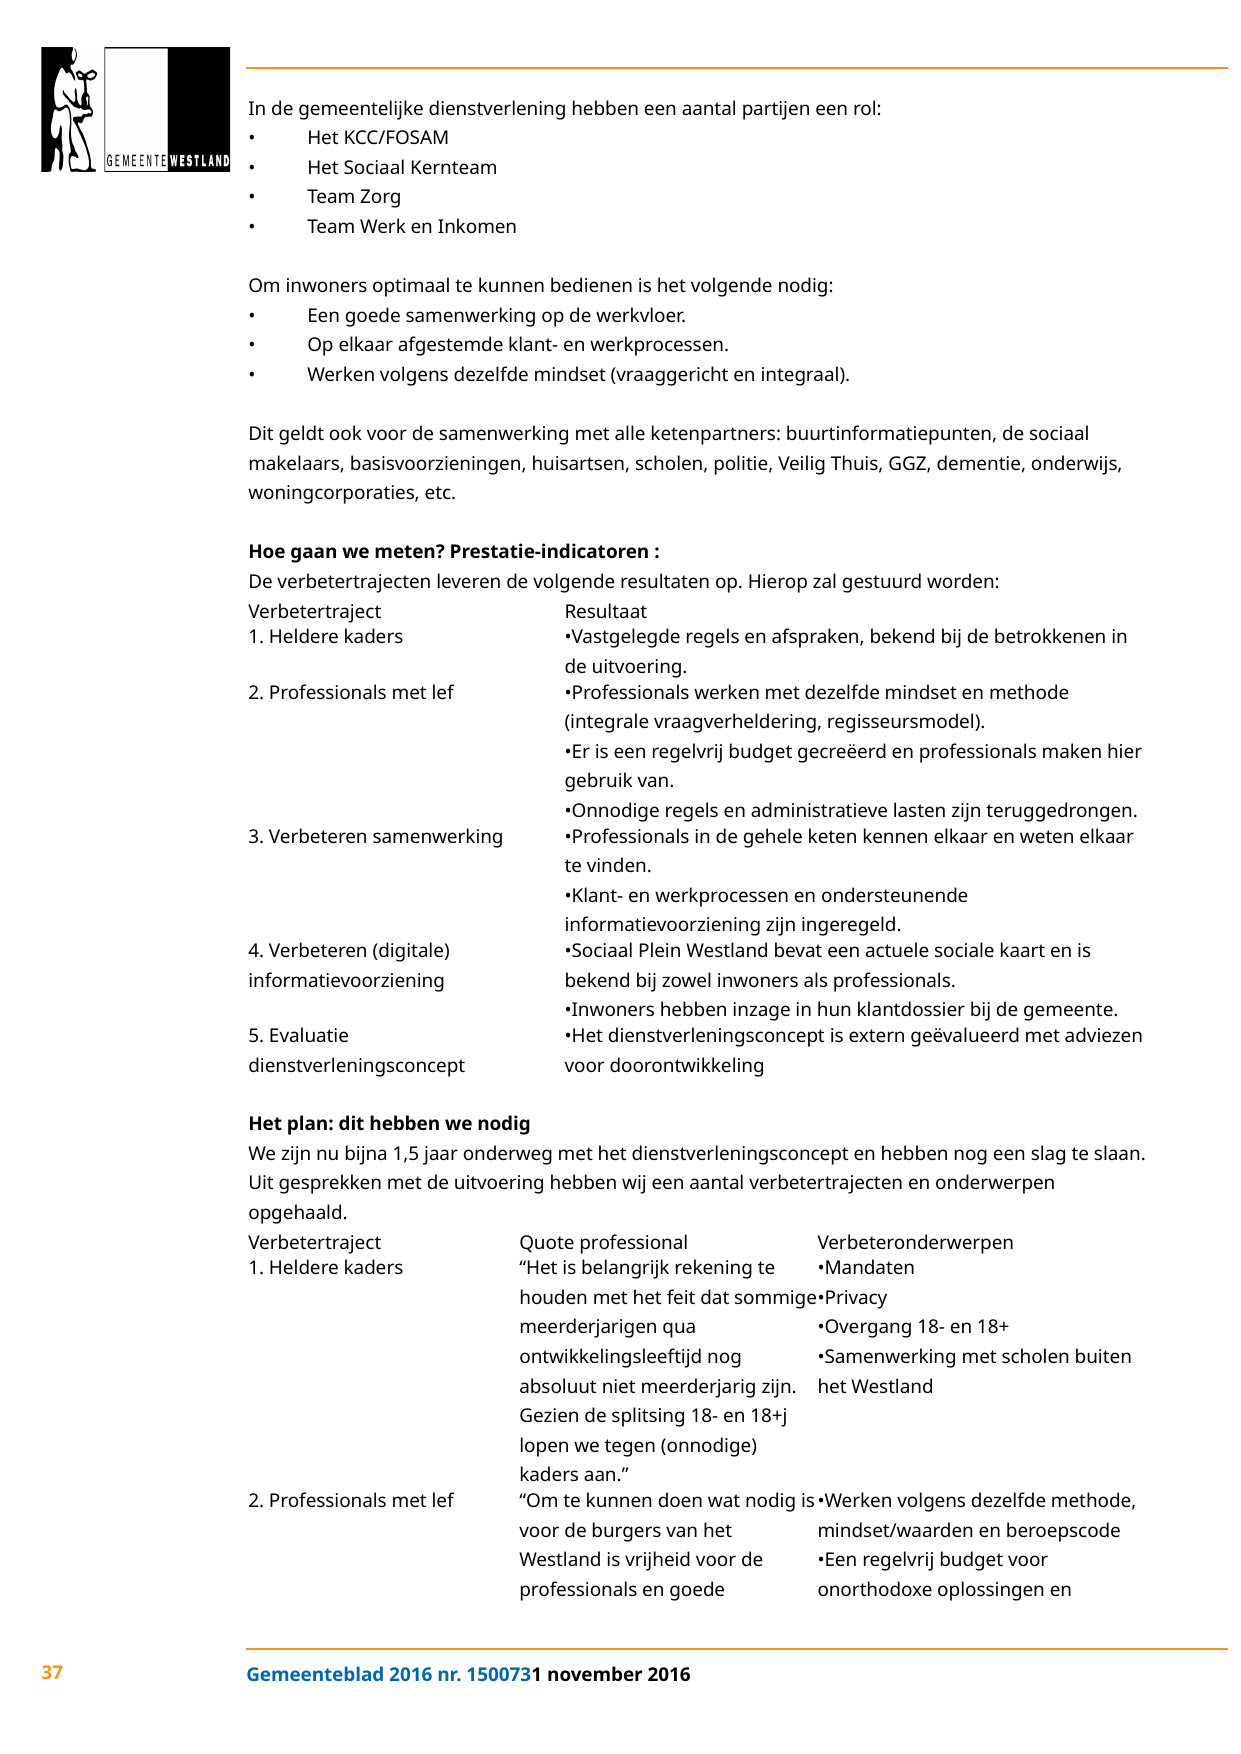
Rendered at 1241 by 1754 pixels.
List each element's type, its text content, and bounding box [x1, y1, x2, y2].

table_header Verbetertraject [248, 598, 564, 623]
table_cell “Om te kunnen doen wat nodig is voor de burgers van het Westland is vrijheid voor de professionals en goede [519, 1488, 817, 1602]
table_cell 2. Professionals met lef [248, 1488, 519, 1602]
table_cell 4. Verbeteren (digitale) informatievoorziening [248, 938, 564, 1022]
table_cell 1. Heldere kaders [248, 624, 564, 679]
table_header Verbeteronderwerpen [817, 1229, 1152, 1254]
text Het plan: dit hebben we nodig [248, 1110, 1152, 1136]
text In de gemeentelijke dienstverlening hebben een aantal partijen een rol: [248, 95, 1152, 121]
text Hoe gaan we meten? Prestatie-indicatoren : [248, 538, 1152, 564]
table_cell •Het dienstverleningsconcept is extern geëvalueerd met adviezen voor doorontwikkeling [564, 1022, 1152, 1078]
picture [41, 47, 231, 172]
table_cell 5. Evaluatie dienstverleningsconcept [248, 1022, 564, 1078]
text We zijn nu bijna 1,5 jaar onderweg met het dienstverleningsconcept en hebben nog een slag te slaan. Uit gesprekken met de uitvoering hebben wij een aantal verbetertrajecten en onderwerpen opgehaald. [248, 1140, 1152, 1225]
text Om inwoners optimaal te kunnen bedienen is het volgende nodig: [248, 272, 1152, 298]
list Het Sociaal Kernteam [248, 154, 1152, 180]
text De verbetertrajecten leveren de volgende resultaten op. Hierop zal gestuurd worden: [248, 568, 1152, 594]
table_cell 2. Professionals met lef [248, 679, 564, 823]
list Een goede samenwerking op de werkvloer. [248, 302, 1152, 328]
table_header Quote professional [519, 1229, 817, 1254]
table_cell •Werken volgens dezelfde methode, mindset/waarden en beroepscode •Een regelvrij budget voor onorthodoxe oplossingen en [817, 1488, 1152, 1602]
list Team Werk en Inkomen [248, 213, 1152, 239]
table_cell •Professionals in de gehele keten kennen elkaar en weten elkaar te vinden. •Klant- en werkprocessen en ondersteunende informatievoorziening zijn ingeregeld. [564, 823, 1152, 937]
table_cell 3. Verbeteren samenwerking [248, 823, 564, 937]
list Het KCC/FOSAM [248, 124, 1152, 150]
list Team Zorg [248, 183, 1152, 209]
table_cell •Sociaal Plein Westland bevat een actuele sociale kaart en is bekend bij zowel inwoners als professionals. •Inwoners hebben inzage in hun klantdossier bij de gemeente. [564, 938, 1152, 1022]
table_header Verbetertraject [248, 1229, 519, 1254]
table_cell •Professionals werken met dezelfde mindset en methode (integrale vraagverheldering, regisseursmodel). •Er is een regelvrij budget gecreëerd en professionals maken hier gebruik van. •Onnodige regels en administratieve lasten zijn teruggedrongen. [564, 679, 1152, 823]
table_cell 1. Heldere kaders [248, 1255, 519, 1487]
table_cell “Het is belangrijk rekening te houden met het feit dat sommige meerderjarigen qua ontwikkelingsleeftijd nog absoluut niet meerderjarig zijn. Gezien de splitsing 18- en 18+j lopen we tegen (onnodige) kaders aan.” [519, 1255, 817, 1487]
list Werken volgens dezelfde mindset (vraaggericht en integraal). [248, 361, 1152, 387]
table_cell •Mandaten •Privacy •Overgang 18- en 18+ •Samenwerking met scholen buiten het Westland [817, 1255, 1152, 1487]
table_cell •Vastgelegde regels en afspraken, bekend bij de betrokkenen in de uitvoering. [564, 624, 1152, 679]
list Op elkaar afgestemde klant- en werkprocessen. [248, 331, 1152, 357]
text Dit geldt ook voor de samenwerking met alle ketenpartners: buurtinformatiepunten, de sociaal makelaars, basisvoorzieningen, huisartsen, scholen, politie, Veilig Thuis, GGZ, dementie, onderwijs, woningcorporaties, etc. [248, 420, 1152, 505]
table_header Resultaat [564, 598, 1152, 623]
